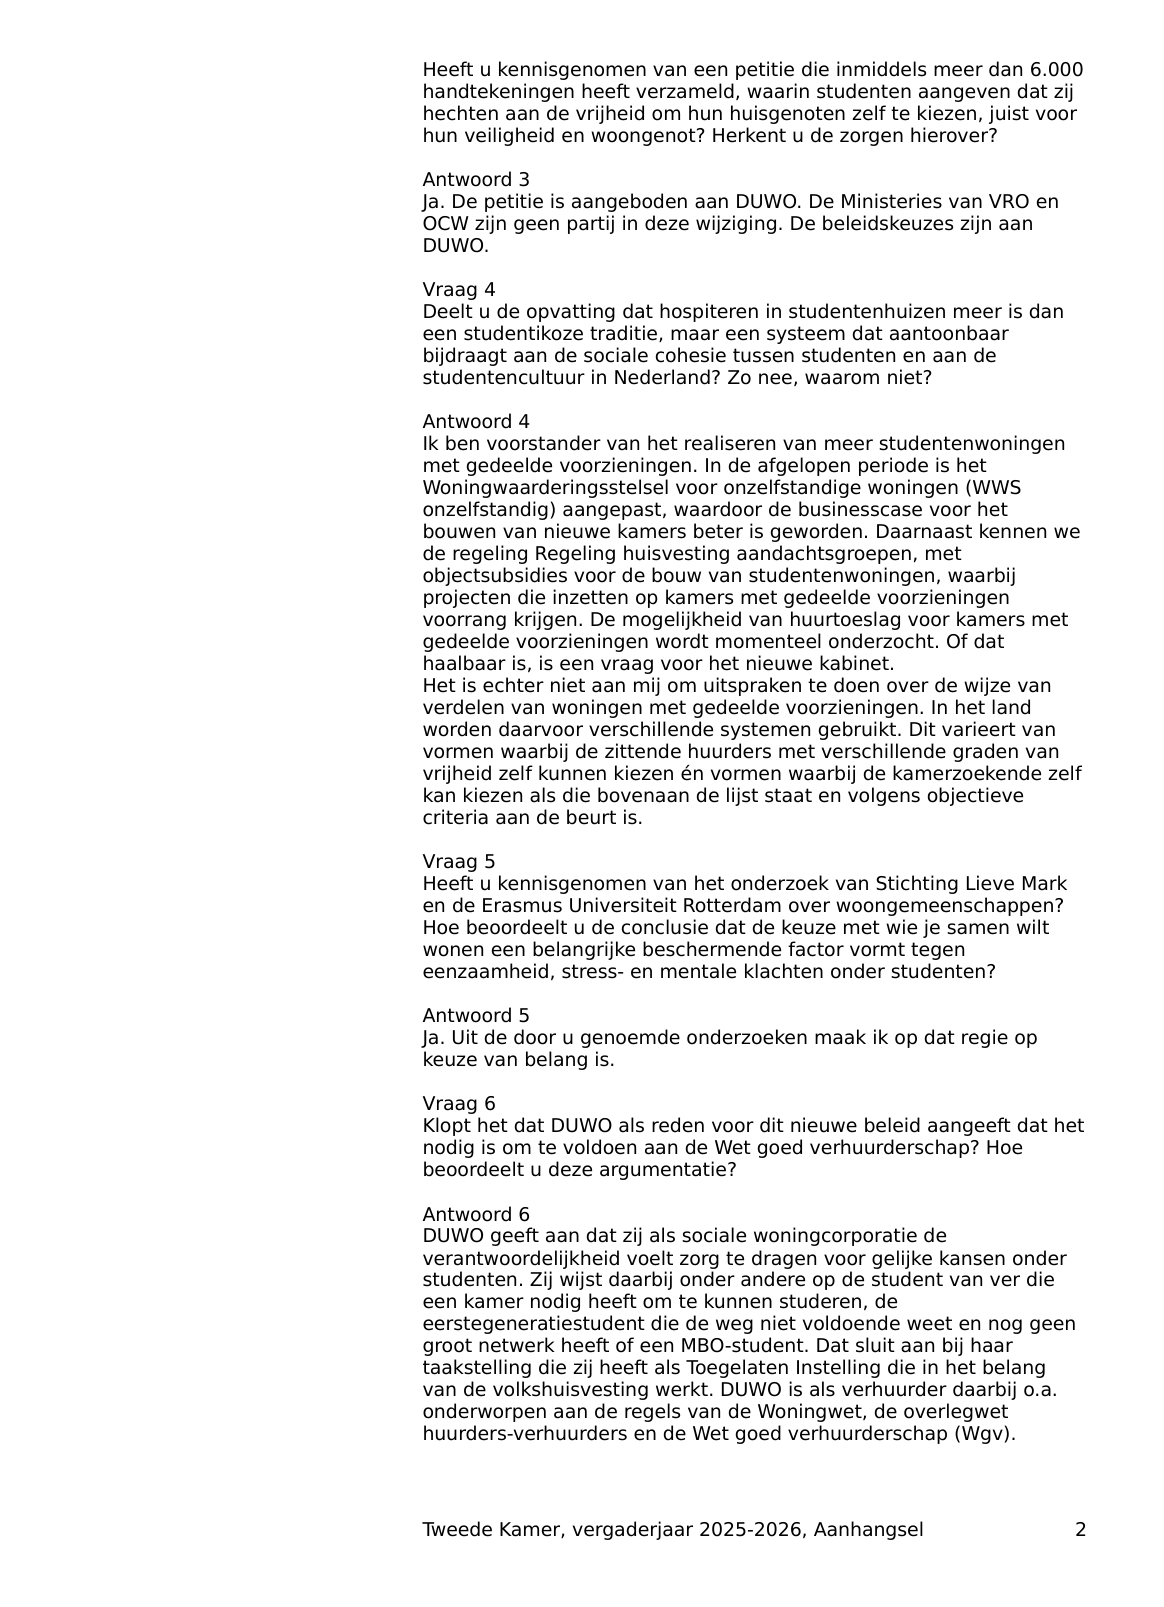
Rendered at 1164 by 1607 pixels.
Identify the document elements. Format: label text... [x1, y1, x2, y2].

text Ja. De petitie is aangeboden aan DUWO. De Ministeries van VRO en OCW zijn geen partij in deze wijziging. De beleidskeuzes zijn aan DUWO. [422, 191, 1087, 257]
text Antwoord 4 [422, 411, 1087, 433]
text Vraag 4 [422, 279, 1087, 301]
text Antwoord 6 [422, 1203, 1087, 1225]
text Klopt het dat DUWO als reden voor dit nieuwe beleid aangeeft dat het nodig is om te voldoen aan de Wet goed verhuurderschap? Hoe beoordeelt u deze argumentatie? [422, 1115, 1087, 1181]
text Vraag 6 [422, 1093, 1087, 1115]
text DUWO geeft aan dat zij als sociale woningcorporatie de verantwoordelijkheid voelt zorg te dragen voor gelijke kansen onder studenten. Zij wijst daarbij onder andere op de student van ver die een kamer nodig heeft om te kunnen studeren, de eerstegeneratiestudent die de weg niet voldoende weet en nog geen groot netwerk heeft of een MBO-student. Dat sluit aan bij haar taakstelling die zij heeft als Toegelaten Instelling die in het belang van de volkshuisvesting werkt. DUWO is als verhuurder daarbij o.a. onderworpen aan de regels van de Woningwet, de overlegwet huurders-verhuurders en de Wet goed verhuurderschap (Wgv). [422, 1225, 1087, 1445]
text Ik ben voorstander van het realiseren van meer studentenwoningen met gedeelde voorzieningen. In de afgelopen periode is het Woningwaarderingsstelsel voor onzelfstandige woningen (WWS onzelfstandig) aangepast, waardoor de businesscase voor het bouwen van nieuwe kamers beter is geworden. Daarnaast kennen we de regeling Regeling huisvesting aandachtsgroepen, met objectsubsidies voor de bouw van studentenwoningen, waarbij projecten die inzetten op kamers met gedeelde voorzieningen voorrang krijgen. De mogelijkheid van huurtoeslag voor kamers met gedeelde voorzieningen wordt momenteel onderzocht. Of dat haalbaar is, is een vraag voor het nieuwe kabinet. [422, 433, 1087, 675]
text Heeft u kennisgenomen van het onderzoek van Stichting Lieve Mark en de Erasmus Universiteit Rotterdam over woongemeenschappen? Hoe beoordeelt u de conclusie dat de keuze met wie je samen wilt wonen een belangrijke beschermende factor vormt tegen eenzaamheid, stress- en mentale klachten onder studenten? [422, 873, 1087, 983]
text Heeft u kennisgenomen van een petitie die inmiddels meer dan 6.000 handtekeningen heeft verzameld, waarin studenten aangeven dat zij hechten aan de vrijheid om hun huisgenoten zelf te kiezen, juist voor hun veiligheid en woongenot? Herkent u de zorgen hierover? [422, 59, 1087, 147]
text Antwoord 5 [422, 1005, 1087, 1027]
text Het is echter niet aan mij om uitspraken te doen over de wijze van verdelen van woningen met gedeelde voorzieningen. In het land worden daarvoor verschillende systemen gebruikt. Dit varieert van vormen waarbij de zittende huurders met verschillende graden van vrijheid zelf kunnen kiezen én vormen waarbij de kamerzoekende zelf kan kiezen als die bovenaan de lijst staat en volgens objectieve criteria aan de beurt is. [422, 675, 1087, 829]
text Deelt u de opvatting dat hospiteren in studentenhuizen meer is dan een studentikoze traditie, maar een systeem dat aantoonbaar bijdraagt aan de sociale cohesie tussen studenten en aan de studentencultuur in Nederland? Zo nee, waarom niet? [422, 301, 1087, 389]
text Vraag 5 [422, 851, 1087, 873]
text Antwoord 3 [422, 169, 1087, 191]
text Ja. Uit de door u genoemde onderzoeken maak ik op dat regie op keuze van belang is. [422, 1027, 1087, 1071]
